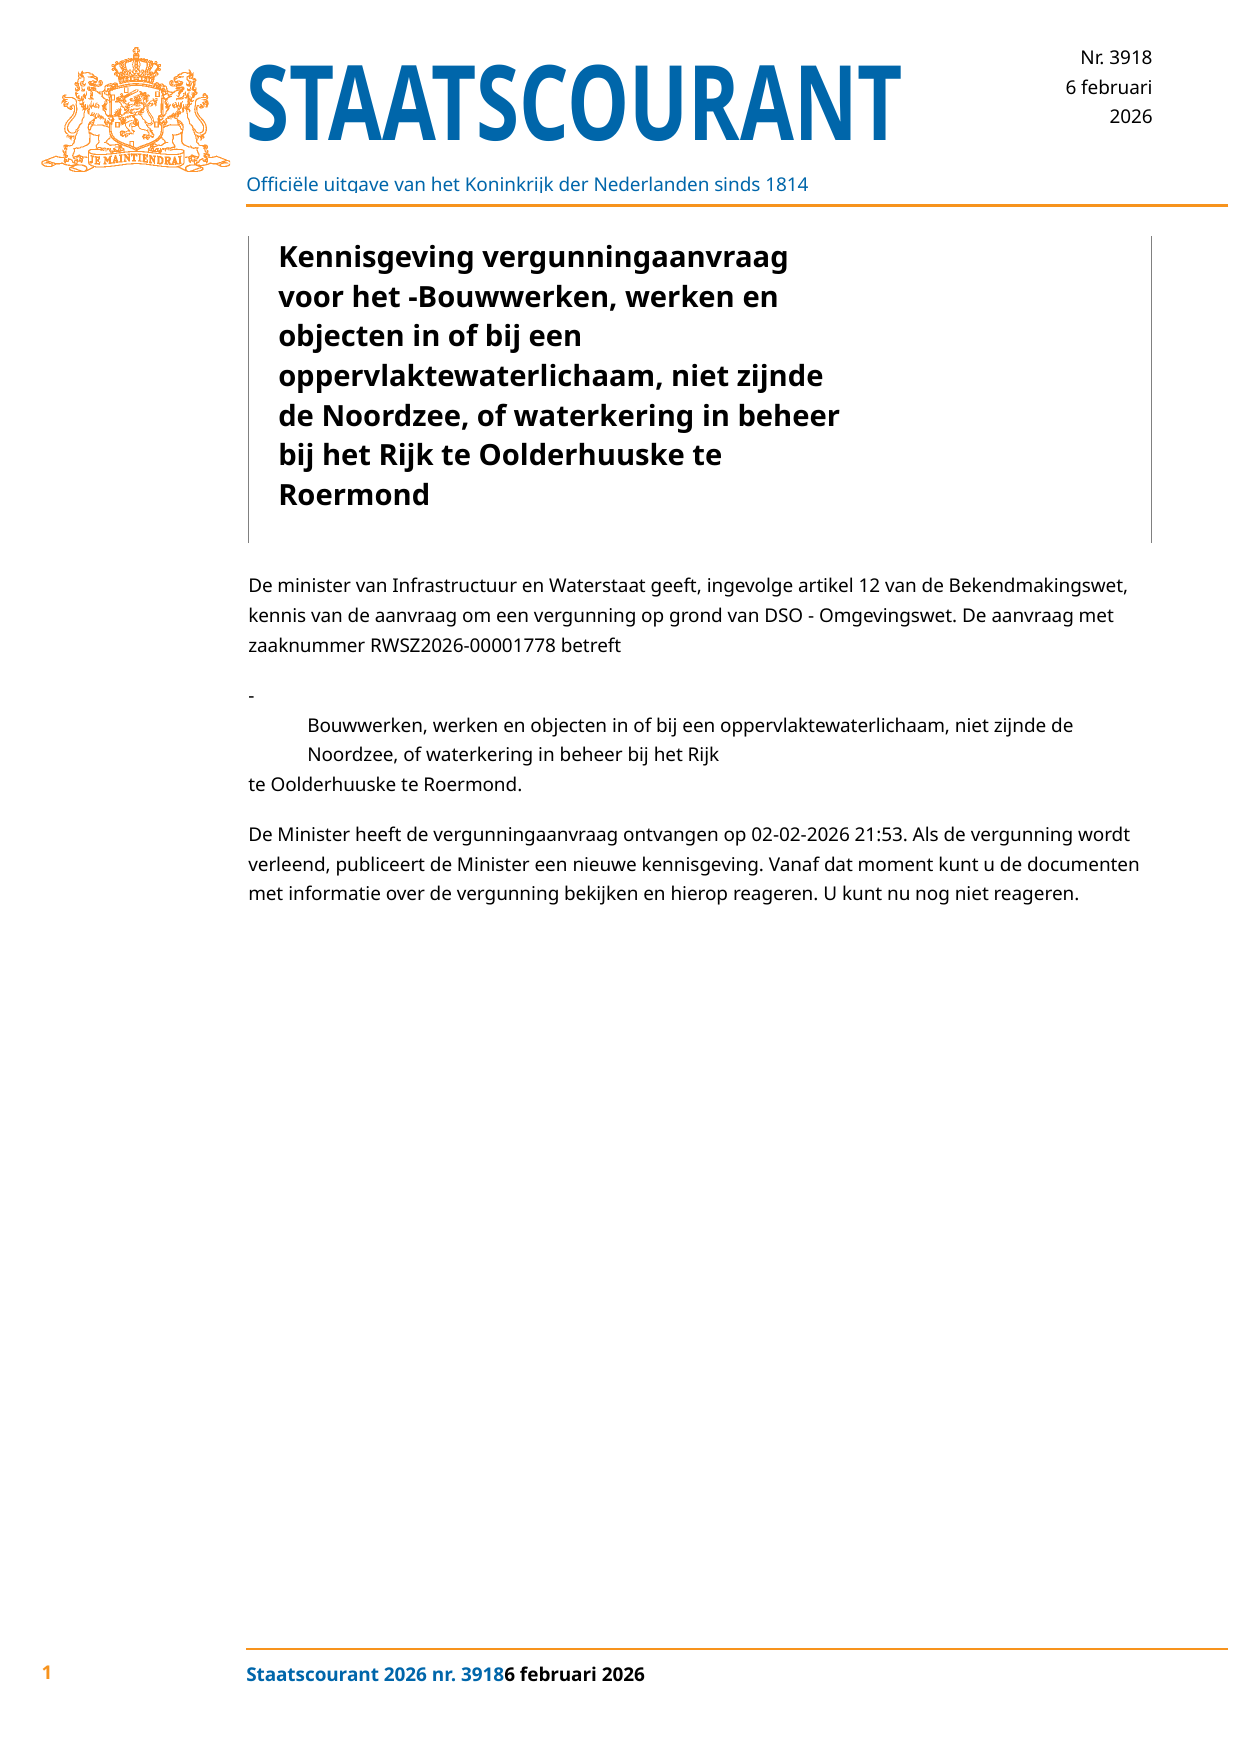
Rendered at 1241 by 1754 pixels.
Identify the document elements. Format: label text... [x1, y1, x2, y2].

list Bouwwerken, werken en objecten in of bij een oppervlaktewaterlichaam, niet zijnde de Noordzee, of waterkering in beheer bij het Rijk [248, 712, 1152, 767]
text De Minister heeft de vergunningaanvraag ontvangen op 02-02-2026 21:53. Als de vergunning wordt verleend, publiceert de Minister een nieuwe kennisgeving. Vanaf dat moment kunt u de documenten met informatie over de vergunning bekijken en hierop reageren. U kunt nu nog niet reageren. [248, 821, 1152, 906]
picture [912, 236, 1090, 414]
table_header [1090, 236, 1151, 413]
table_header Kennisgeving vergunningaanvraag voor het -Bouwwerken, werken en objecten in of bij een oppervlaktewaterlichaam, niet zijnde de Noordzee, of waterkering in beheer bij het Rijk te Oolderhuuske te Roermond [249, 236, 850, 543]
table_header [850, 236, 912, 413]
text te Oolderhuuske te Roermond. [248, 771, 1152, 797]
table_header [850, 414, 1151, 543]
picture [41, 47, 231, 172]
text De minister van Infrastructuur en Waterstaat geeft, ingevolge artikel 12 van de Bekendmakingswet, kennis van de aanvraag om een vergunning op grond van DSO - Omgevingswet. De aanvraag met zaaknummer RWSZ2026-00001778 betreft [248, 573, 1152, 658]
